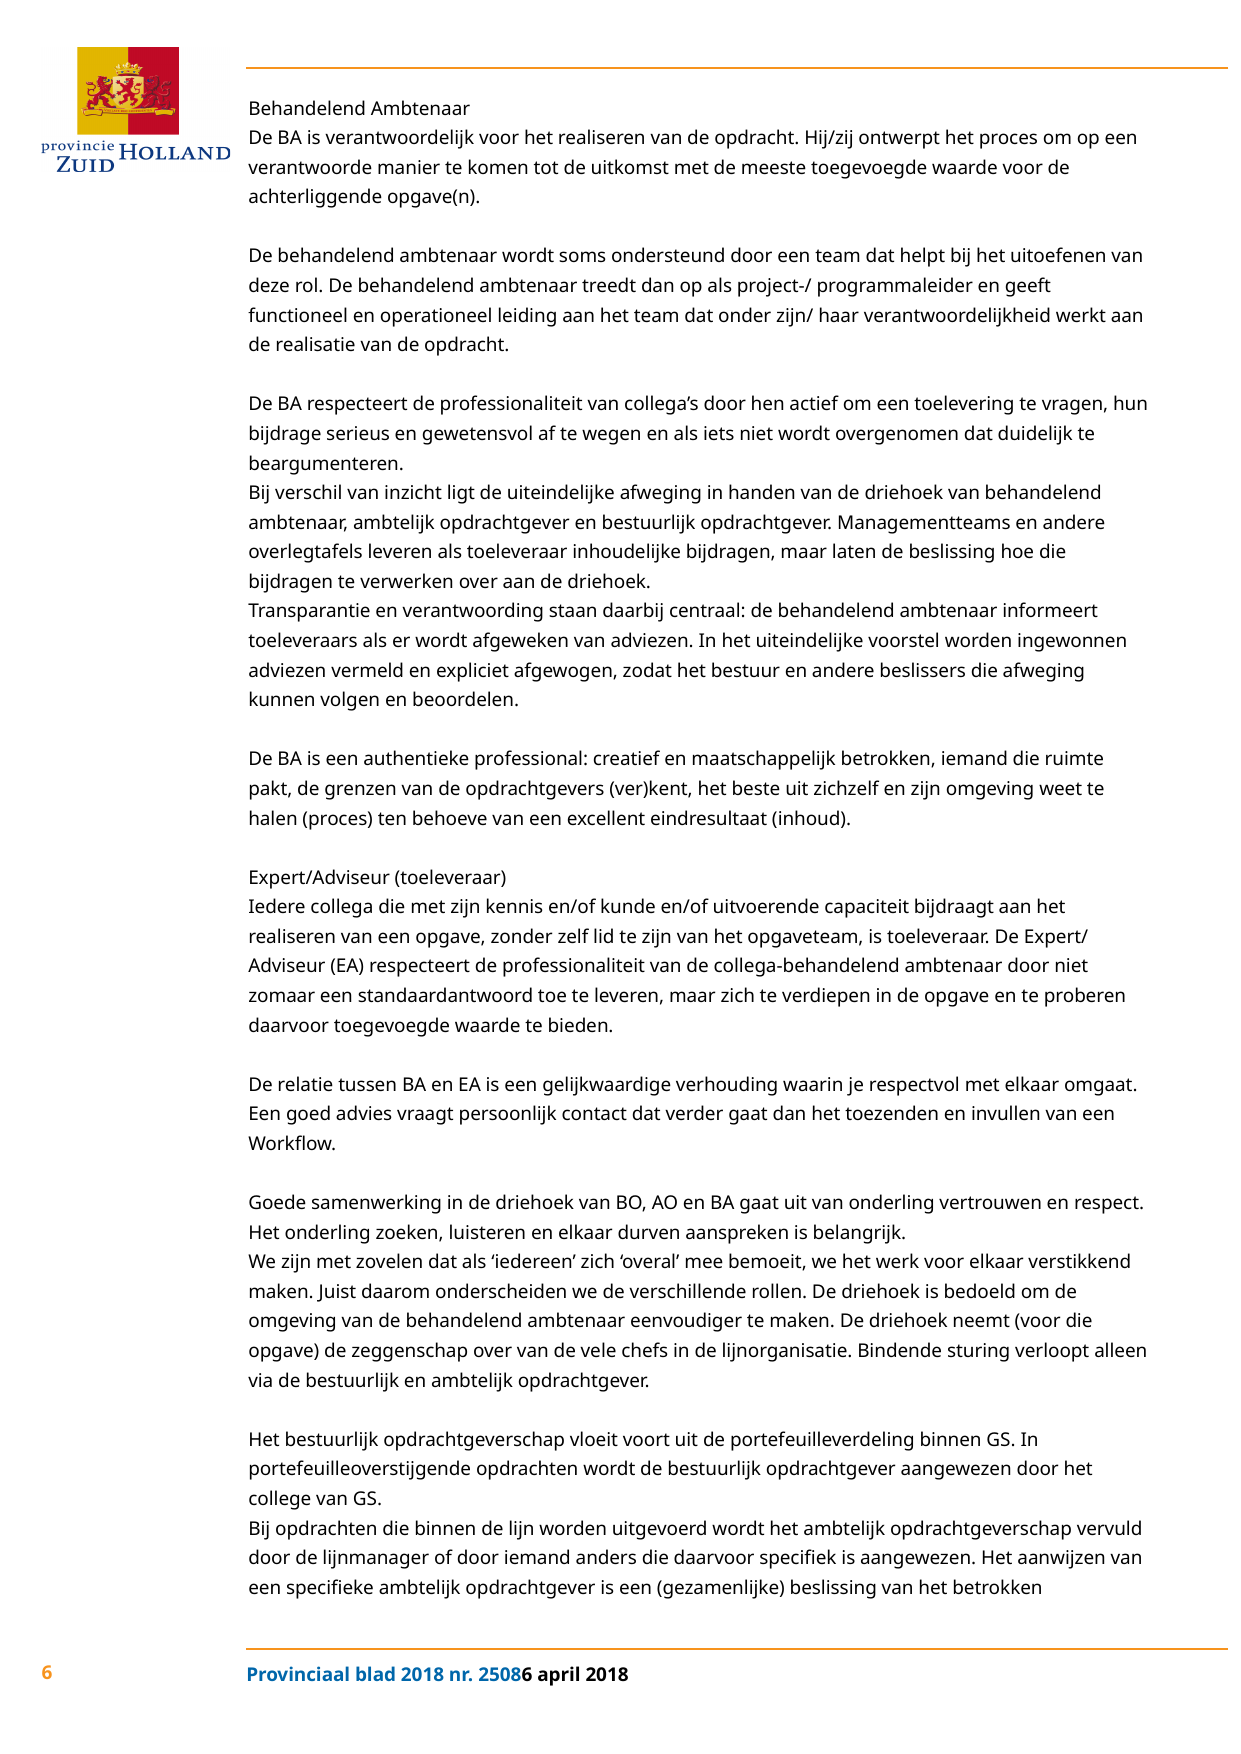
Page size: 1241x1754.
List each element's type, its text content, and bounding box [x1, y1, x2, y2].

picture [41, 47, 231, 172]
text De BA respecteert de professionaliteit van collega’s door hen actief om een toelevering te vragen, hun bijdrage serieus en gewetensvol af te wegen en als iets niet wordt overgenomen dat duidelijk te beargumenteren. [248, 391, 1152, 476]
text De BA is verantwoordelijk voor het realiseren van de opdracht. Hij/zij ontwerpt het proces om op een verantwoorde manier te komen tot de uitkomst met de meeste toegevoegde waarde voor de achterliggende opgave(n). [248, 124, 1152, 209]
text Bij opdrachten die binnen de lijn worden uitgevoerd wordt het ambtelijk opdrachtgeverschap vervuld door de lijnmanager of door iemand anders die daarvoor specifiek is aangewezen. Het aanwijzen van een specifieke ambtelijk opdrachtgever is een (gezamenlijke) beslissing van het betrokken [248, 1515, 1152, 1600]
text Een goed advies vraagt persoonlijk contact dat verder gaat dan het toezenden en invullen van een Workflow. [248, 1101, 1152, 1156]
text Iedere collega die met zijn kennis en/of kunde en/of uitvoerende capaciteit bijdraagt aan het realiseren van een opgave, zonder zelf lid te zijn van het opgaveteam, is toeleveraar. De Expert/ Adviseur (EA) respecteert de professionaliteit van de collega-behandelend ambtenaar door niet zomaar een standaardantwoord toe te leveren, maar zich te verdiepen in de opgave en te proberen daarvoor toegevoegde waarde te bieden. [248, 893, 1152, 1038]
text Het bestuurlijk opdrachtgeverschap vloeit voort uit de portefeuilleverdeling binnen GS. In portefeuilleoverstijgende opdrachten wordt de bestuurlijk opdrachtgever aangewezen door het college van GS. [248, 1426, 1152, 1511]
text Bij verschil van inzicht ligt de uiteindelijke afweging in handen van de driehoek van behandelend ambtenaar, ambtelijk opdrachtgever en bestuurlijk opdrachtgever. Managementteams en andere overlegtafels leveren als toeleveraar inhoudelijke bijdragen, maar laten de beslissing hoe die bijdragen te verwerken over aan de driehoek. [248, 479, 1152, 594]
text De BA is een authentieke professional: creatief en maatschappelijk betrokken, iemand die ruimte pakt, de grenzen van de opdrachtgevers (ver)kent, het beste uit zichzelf en zijn omgeving weet te halen (proces) ten behoeve van een excellent eindresultaat (inhoud). [248, 746, 1152, 831]
text Goede samenwerking in de driehoek van BO, AO en BA gaat uit van onderling vertrouwen en respect. Het onderling zoeken, luisteren en elkaar durven aanspreken is belangrijk. [248, 1189, 1152, 1245]
text Transparantie en verantwoording staan daarbij centraal: de behandelend ambtenaar informeert toeleveraars als er wordt afgeweken van adviezen. In het uiteindelijke voorstel worden ingewonnen adviezen vermeld en expliciet afgewogen, zodat het bestuur en andere beslissers die afweging kunnen volgen en beoordelen. [248, 598, 1152, 712]
text Behandelend Ambtenaar [248, 95, 1152, 121]
text De relatie tussen BA en EA is een gelijkwaardige verhouding waarin je respectvol met elkaar omgaat. [248, 1071, 1152, 1097]
text We zijn met zovelen dat als ‘iedereen’ zich ‘overal’ mee bemoeit, we het werk voor elkaar verstikkend maken. Juist daarom onderscheiden we de verschillende rollen. De driehoek is bedoeld om de omgeving van de behandelend ambtenaar eenvoudiger te maken. De driehoek neemt (voor die opgave) de zeggenschap over van de vele chefs in de lijnorganisatie. Bindende sturing verloopt alleen via de bestuurlijk en ambtelijk opdrachtgever. [248, 1248, 1152, 1393]
text De behandelend ambtenaar wordt soms ondersteund door een team dat helpt bij het uitoefenen van deze rol. De behandelend ambtenaar treedt dan op als project-/ programmaleider en geeft functioneel en operationeel leiding aan het team dat onder zijn/ haar verantwoordelijkheid werkt aan de realisatie van de opdracht. [248, 243, 1152, 357]
text Expert/Adviseur (toeleveraar) [248, 864, 1152, 890]
